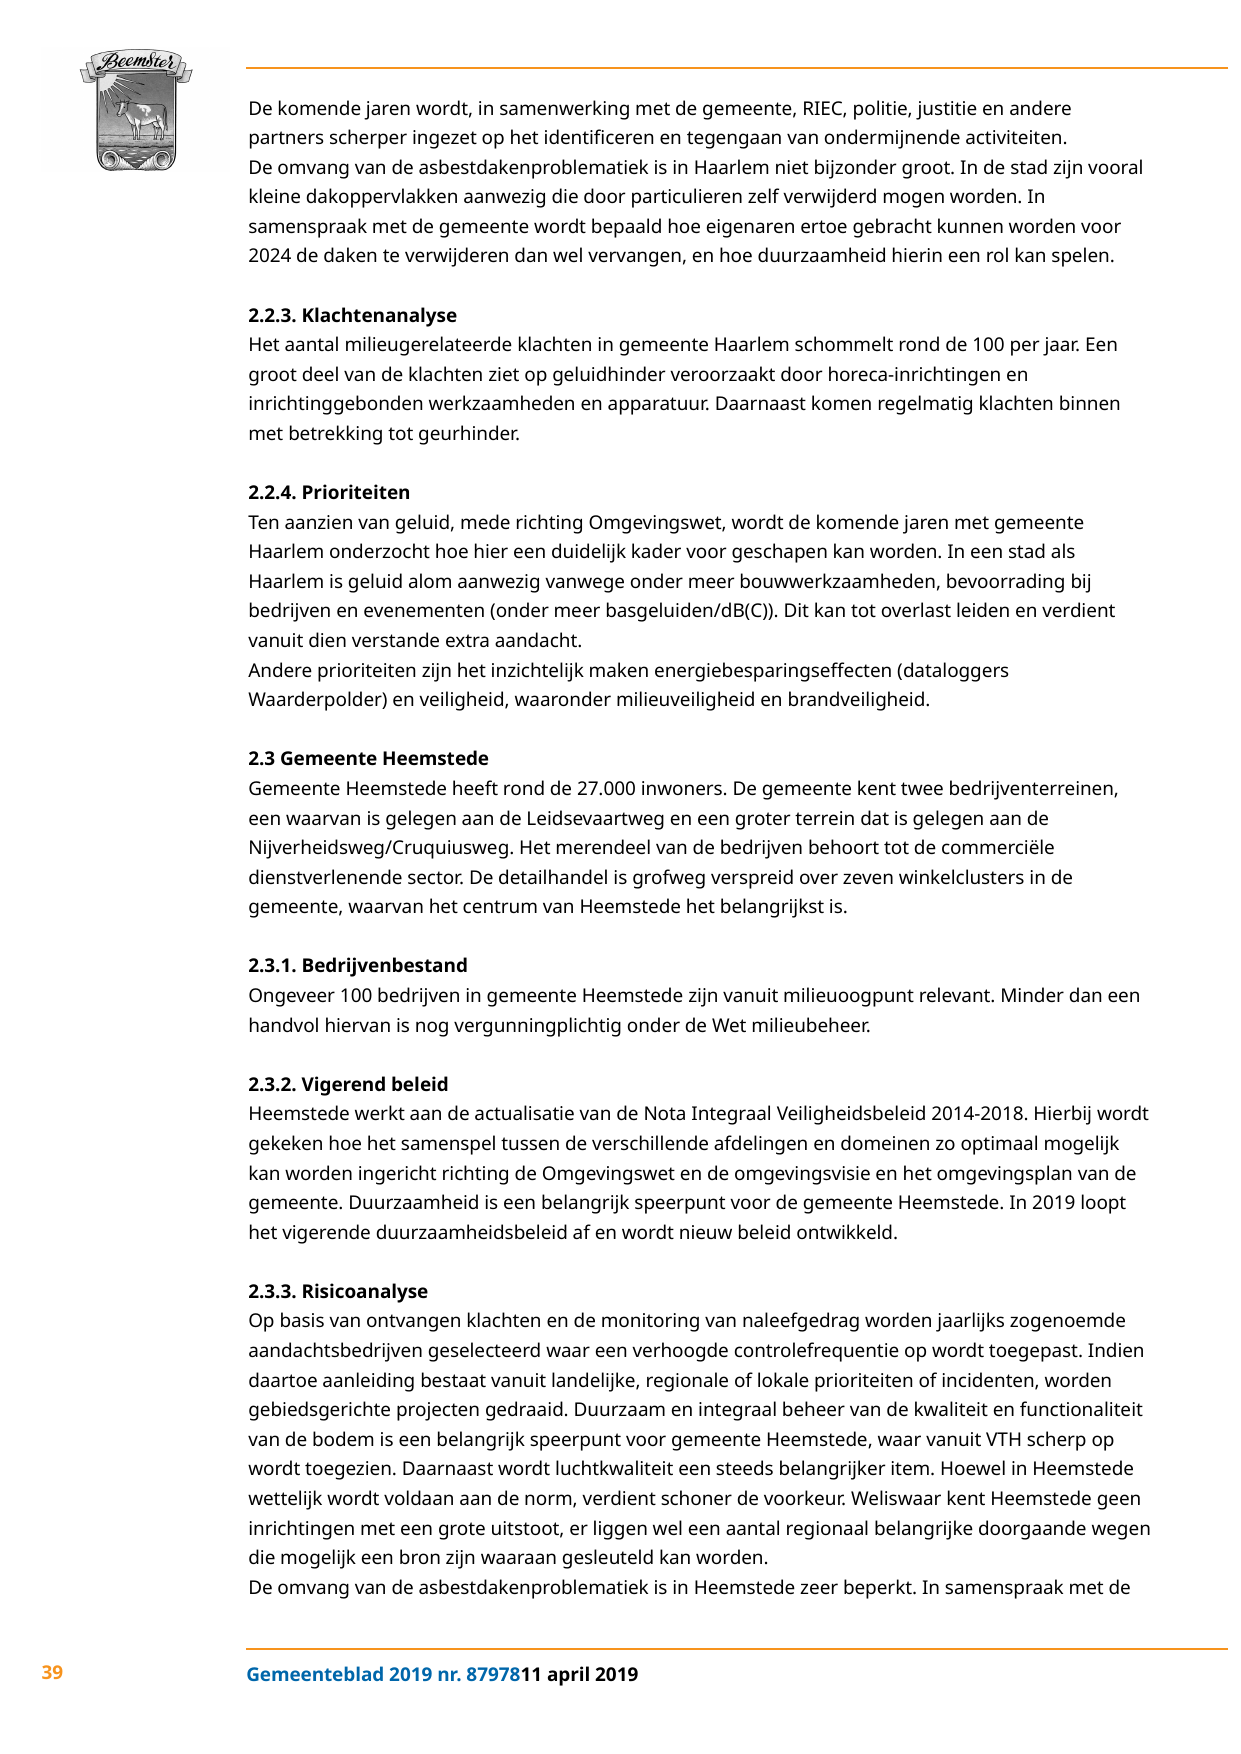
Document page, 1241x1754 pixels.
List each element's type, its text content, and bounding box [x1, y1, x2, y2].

text Het aantal milieugerelateerde klachten in gemeente Haarlem schommelt rond de 100 per jaar. Een groot deel van de klachten ziet op geluidhinder veroorzaakt door horeca-inrichtingen en inrichtinggebonden werkzaamheden en apparatuur. Daarnaast komen regelmatig klachten binnen met betrekking tot geurhinder. [248, 331, 1152, 446]
text Op basis van ontvangen klachten en de monitoring van naleefgedrag worden jaarlijks zogenoemde aandachtsbedrijven geselecteerd waar een verhoogde controlefrequentie op wordt toegepast. Indien daartoe aanleiding bestaat vanuit landelijke, regionale of lokale prioriteiten of incidenten, worden gebiedsgerichte projecten gedraaid. Duurzaam en integraal beheer van de kwaliteit en functionaliteit van de bodem is een belangrijk speerpunt voor gemeente Heemstede, waar vanuit VTH scherp op wordt toegezien. Daarnaast wordt luchtkwaliteit een steeds belangrijker item. Hoewel in Heemstede wettelijk wordt voldaan aan de norm, verdient schoner de voorkeur. Weliswaar kent Heemstede geen inrichtingen met een grote uitstoot, er liggen wel een aantal regionaal belangrijke doorgaande wegen die mogelijk een bron zijn waaraan gesleuteld kan worden. [248, 1308, 1152, 1570]
picture [41, 47, 231, 172]
text Gemeente Heemstede heeft rond de 27.000 inwoners. De gemeente kent twee bedrijventerreinen, een waarvan is gelegen aan de Leidsevaartweg en een groter terrein dat is gelegen aan de Nijverheidsweg/Cruquiusweg. Het merendeel van de bedrijven behoort tot de commerciële dienstverlenende sector. De detailhandel is grofweg verspreid over zeven winkelclusters in de gemeente, waarvan het centrum van Heemstede het belangrijkst is. [248, 775, 1152, 919]
text De omvang van de asbestdakenproblematiek is in Haarlem niet bijzonder groot. In de stad zijn vooral kleine dakoppervlakken aanwezig die door particulieren zelf verwijderd mogen worden. In samenspraak met de gemeente wordt bepaald hoe eigenaren ertoe gebracht kunnen worden voor 2024 de daken te verwijderen dan wel vervangen, en hoe duurzaamheid hierin een rol kan spelen. [248, 154, 1152, 268]
text Andere prioriteiten zijn het inzichtelijk maken energiebesparingseffecten (dataloggers Waarderpolder) en veiligheid, waaronder milieuveiligheid en brandveiligheid. [248, 657, 1152, 712]
text Ten aanzien van geluid, mede richting Omgevingswet, wordt de komende jaren met gemeente Haarlem onderzocht hoe hier een duidelijk kader voor geschapen kan worden. In een stad als Haarlem is geluid alom aanwezig vanwege onder meer bouwwerkzaamheden, bevoorrading bij bedrijven en evenementen (onder meer basgeluiden/dB(C)). Dit kan tot overlast leiden en verdient vanuit dien verstande extra aandacht. [248, 509, 1152, 653]
text Heemstede werkt aan de actualisatie van de Nota Integraal Veiligheidsbeleid 2014-2018. Hierbij wordt gekeken hoe het samenspel tussen de verschillende afdelingen en domeinen zo optimaal mogelijk kan worden ingericht richting de Omgevingswet en de omgevingsvisie en het omgevingsplan van de gemeente. Duurzaamheid is een belangrijk speerpunt voor de gemeente Heemstede. In 2019 loopt het vigerende duurzaamheidsbeleid af en wordt nieuw beleid ontwikkeld. [248, 1101, 1152, 1245]
text De komende jaren wordt, in samenwerking met de gemeente, RIEC, politie, justitie en andere partners scherper ingezet op het identificeren en tegengaan van ondermijnende activiteiten. [248, 95, 1152, 150]
text 2.2.4. Prioriteiten [248, 479, 1152, 505]
text 2.3.3. Risicoanalyse [248, 1278, 1152, 1304]
text 2.3.1. Bedrijvenbestand [248, 953, 1152, 978]
text 2.3.2. Vigerend beleid [248, 1071, 1152, 1097]
text De omvang van de asbestdakenproblematiek is in Heemstede zeer beperkt. In samenspraak met de [248, 1574, 1152, 1600]
text Ongeveer 100 bedrijven in gemeente Heemstede zijn vanuit milieuoogpunt relevant. Minder dan een handvol hiervan is nog vergunningplichtig onder de Wet milieubeheer. [248, 982, 1152, 1038]
text 2.2.3. Klachtenanalyse [248, 302, 1152, 328]
text 2.3 Gemeente Heemstede [248, 746, 1152, 771]
